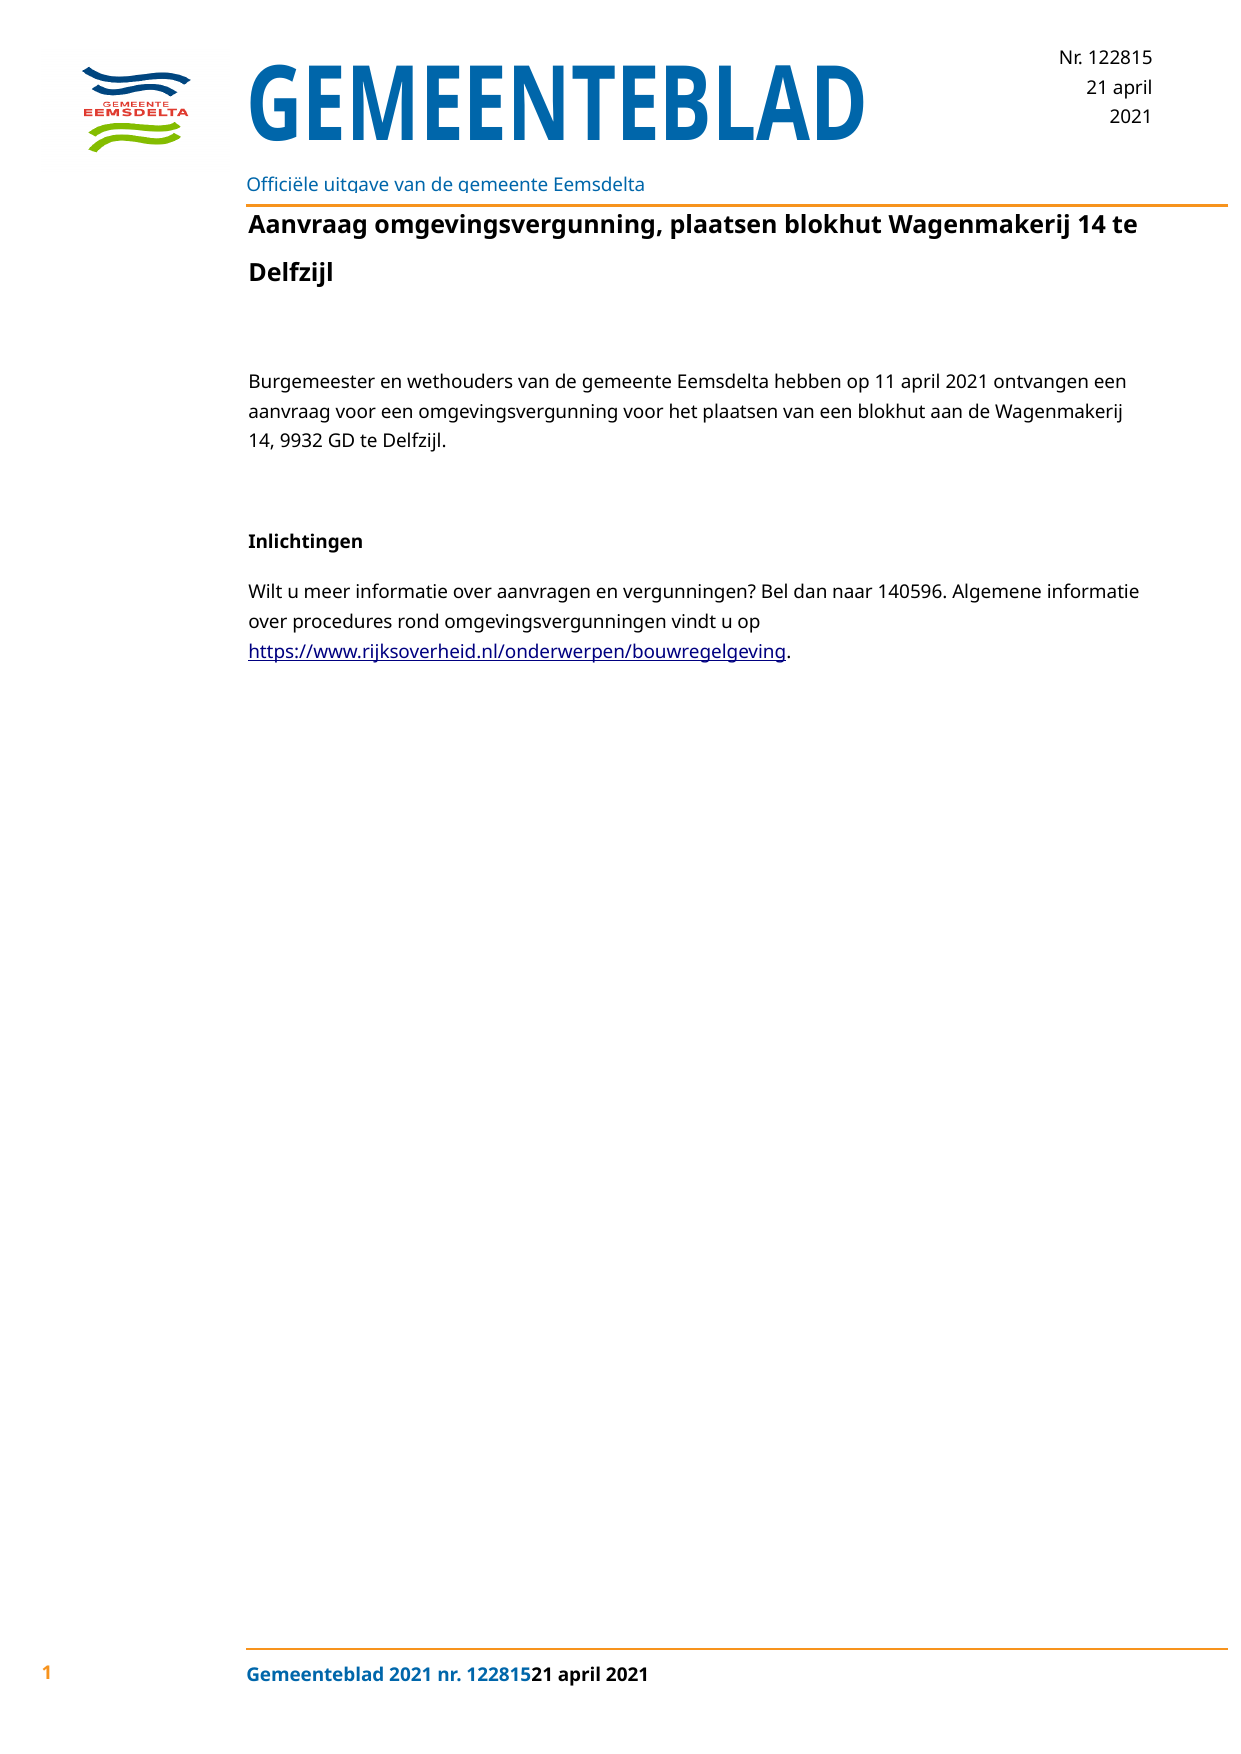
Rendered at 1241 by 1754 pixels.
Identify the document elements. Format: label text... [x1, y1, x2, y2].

picture [41, 47, 231, 172]
text Inlichtingen [248, 528, 1152, 554]
text Aanvraag omgevingsvergunning, plaatsen blokhut Wagenmakerij 14 te Delfzijl [248, 207, 1152, 288]
text Burgemeester en wethouders van de gemeente Eemsdelta hebben op 11 april 2021 ontvangen een aanvraag voor een omgevingsvergunning voor het plaatsen van een blokhut aan de Wagenmakerij 14, 9932 GD te Delfzijl. [248, 368, 1152, 453]
text Wilt u meer informatie over aanvragen en vergunningen? Bel dan naar 140596. Algemene informatie over procedures rond omgevingsvergunningen vindt u op https://www.rijksoverheid.nl/onderwerpen/bouwregelgeving. [248, 579, 1152, 664]
